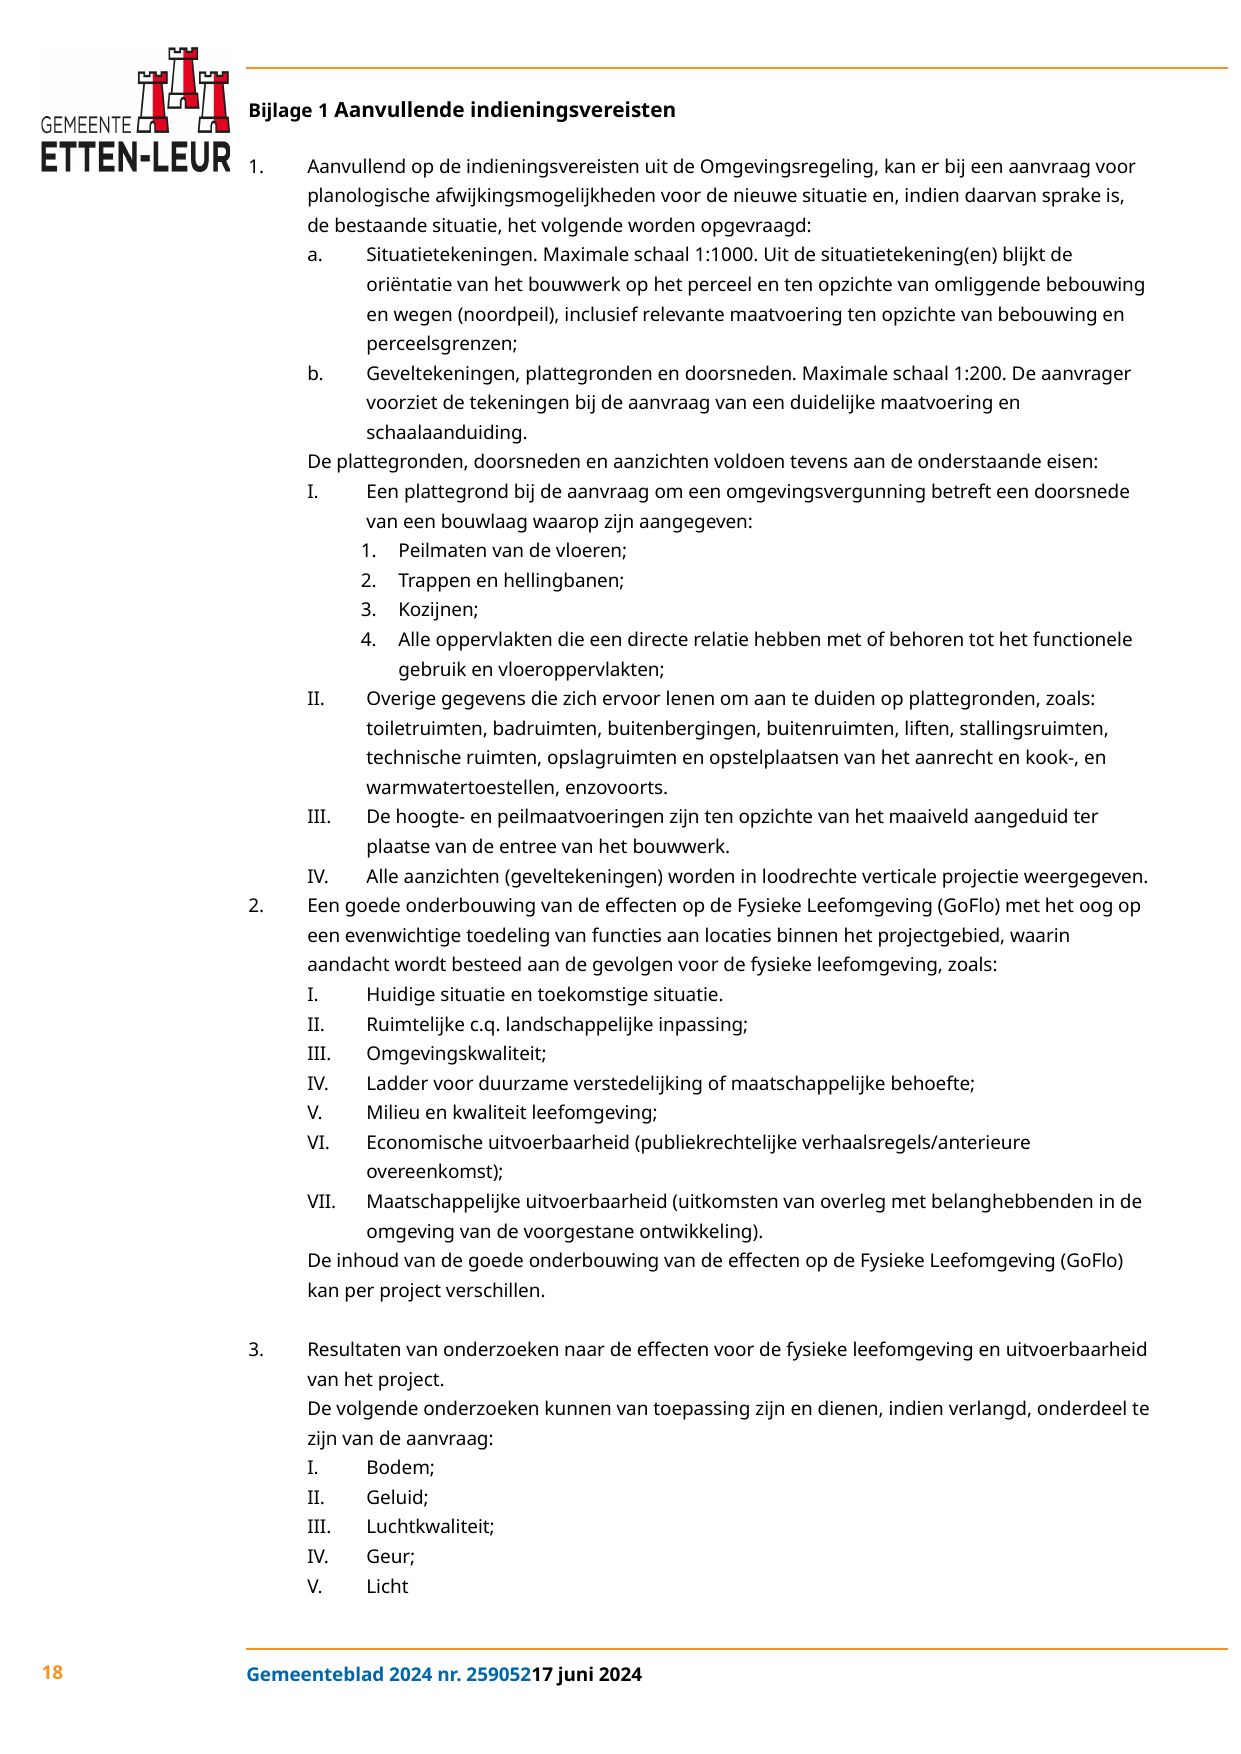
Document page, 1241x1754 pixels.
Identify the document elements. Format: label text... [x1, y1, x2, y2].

list Overige gegevens die zich ervoor lenen om aan te duiden op plattegronden, zoals: toiletruimten, badruimten, buitenbergingen, buitenruimten, liften, stallingsruimten, technische ruimten, opslagruimten en opstelplaatsen van het aanrecht en kook-, en warmwatertoestellen, enzovoorts. [307, 685, 1152, 800]
list De volgende onderzoeken kunnen van toepassing zijn en dienen, indien verlangd, onderdeel te zijn van de aanvraag: [248, 1395, 1152, 1451]
list Milieu en kwaliteit leefomgeving; [307, 1099, 1152, 1125]
list Trappen en hellingbanen; [361, 567, 1152, 593]
list Alle aanzichten (geveltekeningen) worden in loodrechte verticale projectie weergegeven. [307, 863, 1152, 889]
list Bodem; [307, 1454, 1152, 1480]
list De hoogte- en peilmaatvoeringen zijn ten opzichte van het maaiveld aangeduid ter plaatse van de entree van het bouwwerk. [307, 804, 1152, 859]
list Geveltekeningen, plattegronden en doorsneden. Maximale schaal 1:200. De aanvrager voorziet de tekeningen bij de aanvraag van een duidelijke maatvoering en schaalaanduiding. [307, 360, 1152, 445]
list De inhoud van de goede onderbouwing van de effecten op de Fysieke Leefomgeving (GoFlo) kan per project verschillen. [248, 1247, 1152, 1303]
list Een goede onderbouwing van de effecten op de Fysieke Leefomgeving (GoFlo) met het oog op een evenwichtige toedeling van functies aan locaties binnen het projectgebied, waarin aandacht wordt besteed aan de gevolgen voor de fysieke leefomgeving, zoals: [248, 892, 1152, 977]
list Omgevingskwaliteit; [307, 1040, 1152, 1066]
list Ruimtelijke c.q. landschappelijke inpassing; [307, 1011, 1152, 1037]
list Luchtkwaliteit; [307, 1514, 1152, 1539]
list Huidige situatie en toekomstige situatie. [307, 981, 1152, 1007]
list Kozijnen; [361, 597, 1152, 622]
list Resultaten van onderzoeken naar de effecten voor de fysieke leefomgeving en uitvoerbaarheid van het project. [248, 1336, 1152, 1392]
list Economische uitvoerbaarheid (publiekrechtelijke verhaalsregels/anterieure overeenkomst); [307, 1129, 1152, 1184]
list Situatietekeningen. Maximale schaal 1:1000. Uit de situatietekening(en) blijkt de oriëntatie van het bouwwerk op het perceel en ten opzichte van omliggende bebouwing en wegen (noordpeil), inclusief relevante maatvoering ten opzichte van bebouwing en perceelsgrenzen; [307, 242, 1152, 356]
list Licht [307, 1573, 1152, 1599]
text Bijlage 1 Aanvullende indieningsvereisten [248, 95, 1152, 123]
list De plattegronden, doorsneden en aanzichten voldoen tevens aan de onderstaande eisen: [248, 449, 1152, 474]
list Alle oppervlakten die een directe relatie hebben met of behoren tot het functionele gebruik en vloeroppervlakten; [361, 626, 1152, 682]
list Peilmaten van de vloeren; [361, 537, 1152, 563]
list Maatschappelijke uitvoerbaarheid (uitkomsten van overleg met belanghebbenden in de omgeving van de voorgestane ontwikkeling). [307, 1188, 1152, 1244]
list Geur; [307, 1543, 1152, 1569]
list Een plattegrond bij de aanvraag om een omgevingsvergunning betreft een doorsnede van een bouwlaag waarop zijn aangegeven: [307, 478, 1152, 534]
picture [41, 47, 231, 172]
list Ladder voor duurzame verstedelijking of maatschappelijke behoefte; [307, 1070, 1152, 1096]
list Aanvullend op de indieningsvereisten uit de Omgevingsregeling, kan er bij een aanvraag voor planologische afwijkingsmogelijkheden voor de nieuwe situatie en, indien daarvan sprake is, de bestaande situatie, het volgende worden opgevraagd: [248, 153, 1152, 238]
list Geluid; [307, 1484, 1152, 1510]
